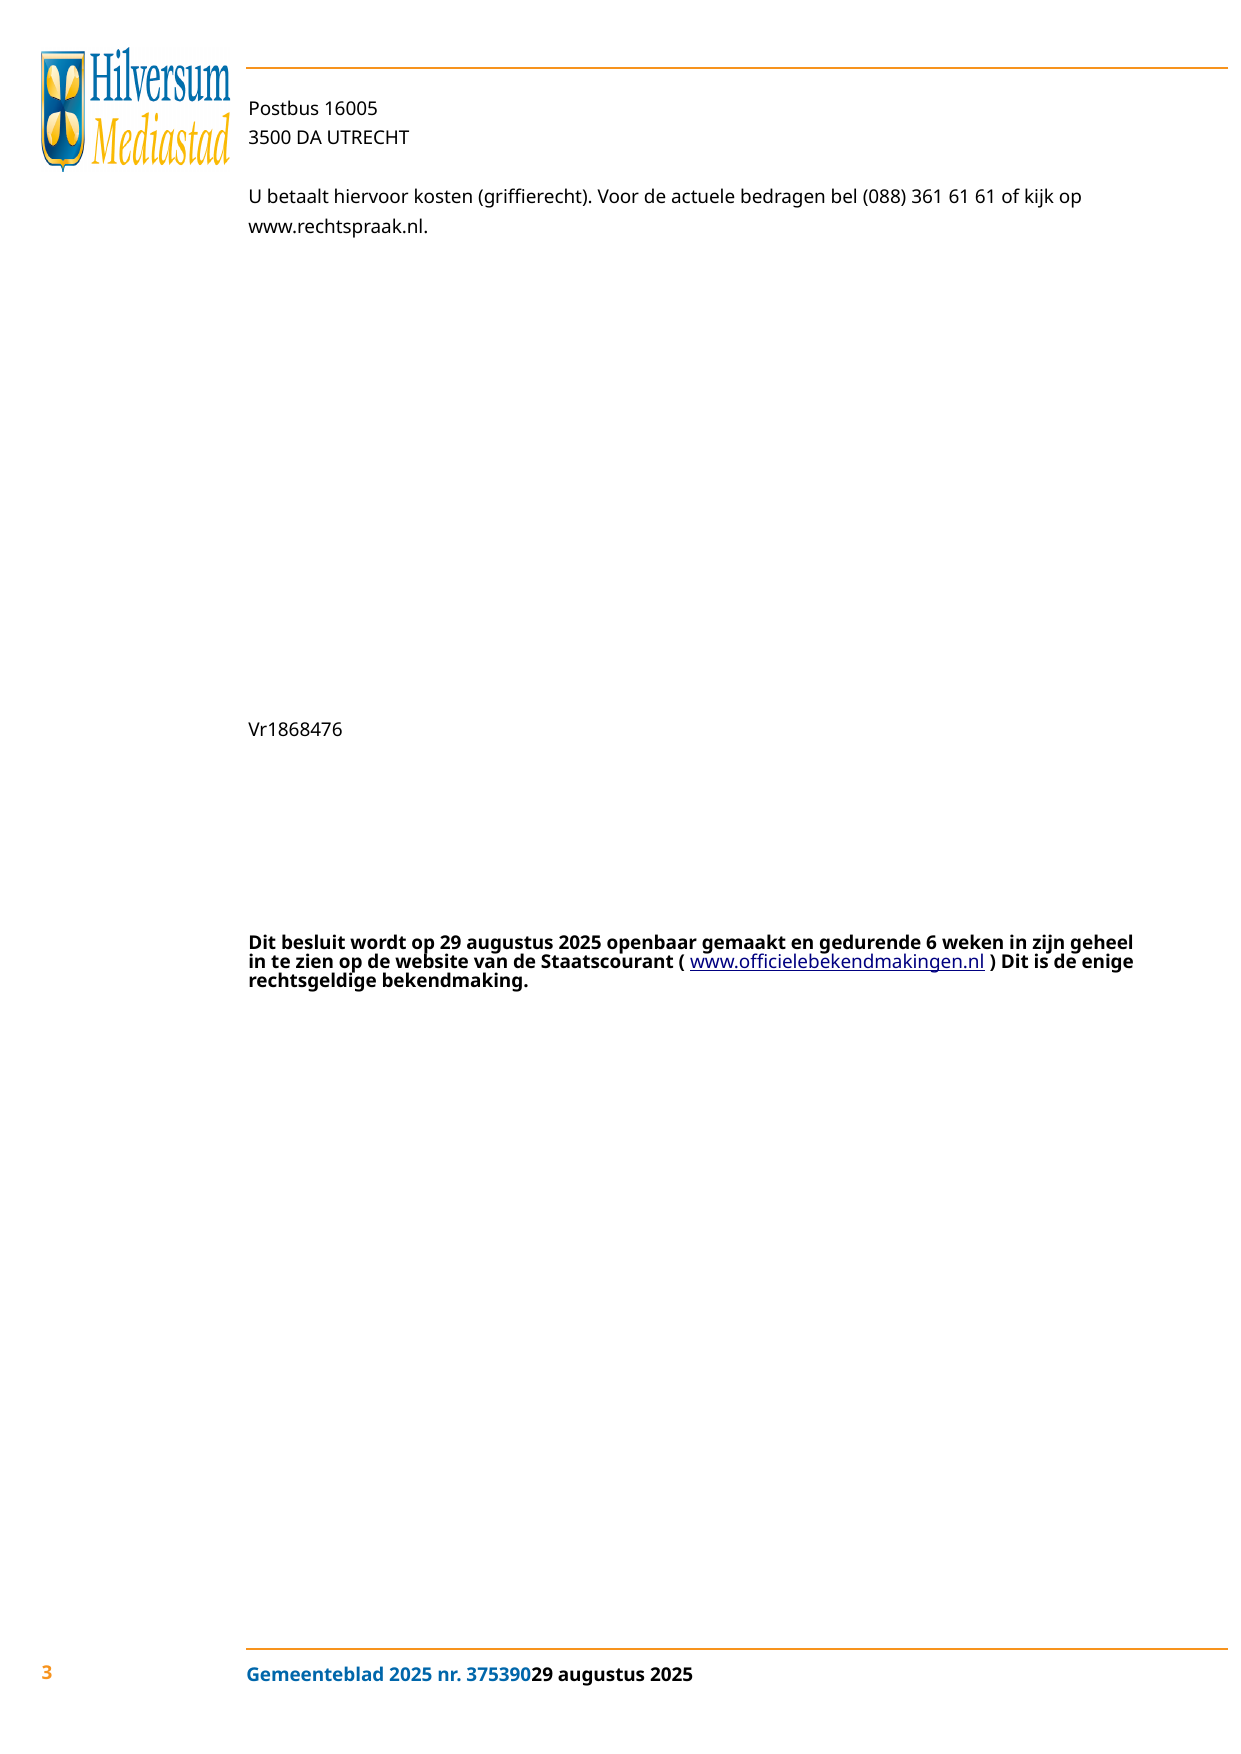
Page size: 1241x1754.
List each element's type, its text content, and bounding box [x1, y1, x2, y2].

text 3500 DA UTRECHT [248, 124, 1152, 150]
text Vr1868476 [248, 716, 1152, 742]
picture [41, 47, 231, 172]
text U betaalt hiervoor kosten (griffierecht). Voor de actuele bedragen bel (088) 361 61 61 of kijk op www.rechtspraak.nl. [248, 183, 1152, 239]
text Postbus 16005 [248, 95, 1152, 121]
text Dit besluit wordt op 29 augustus 2025 openbaar gemaakt en gedurende 6 weken in zijn geheel in te zien op de website van de Staatscourant ( www.officielebekendmakingen.nl ) Dit is de enige rechtsgeldige bekendmaking. [248, 934, 1152, 991]
